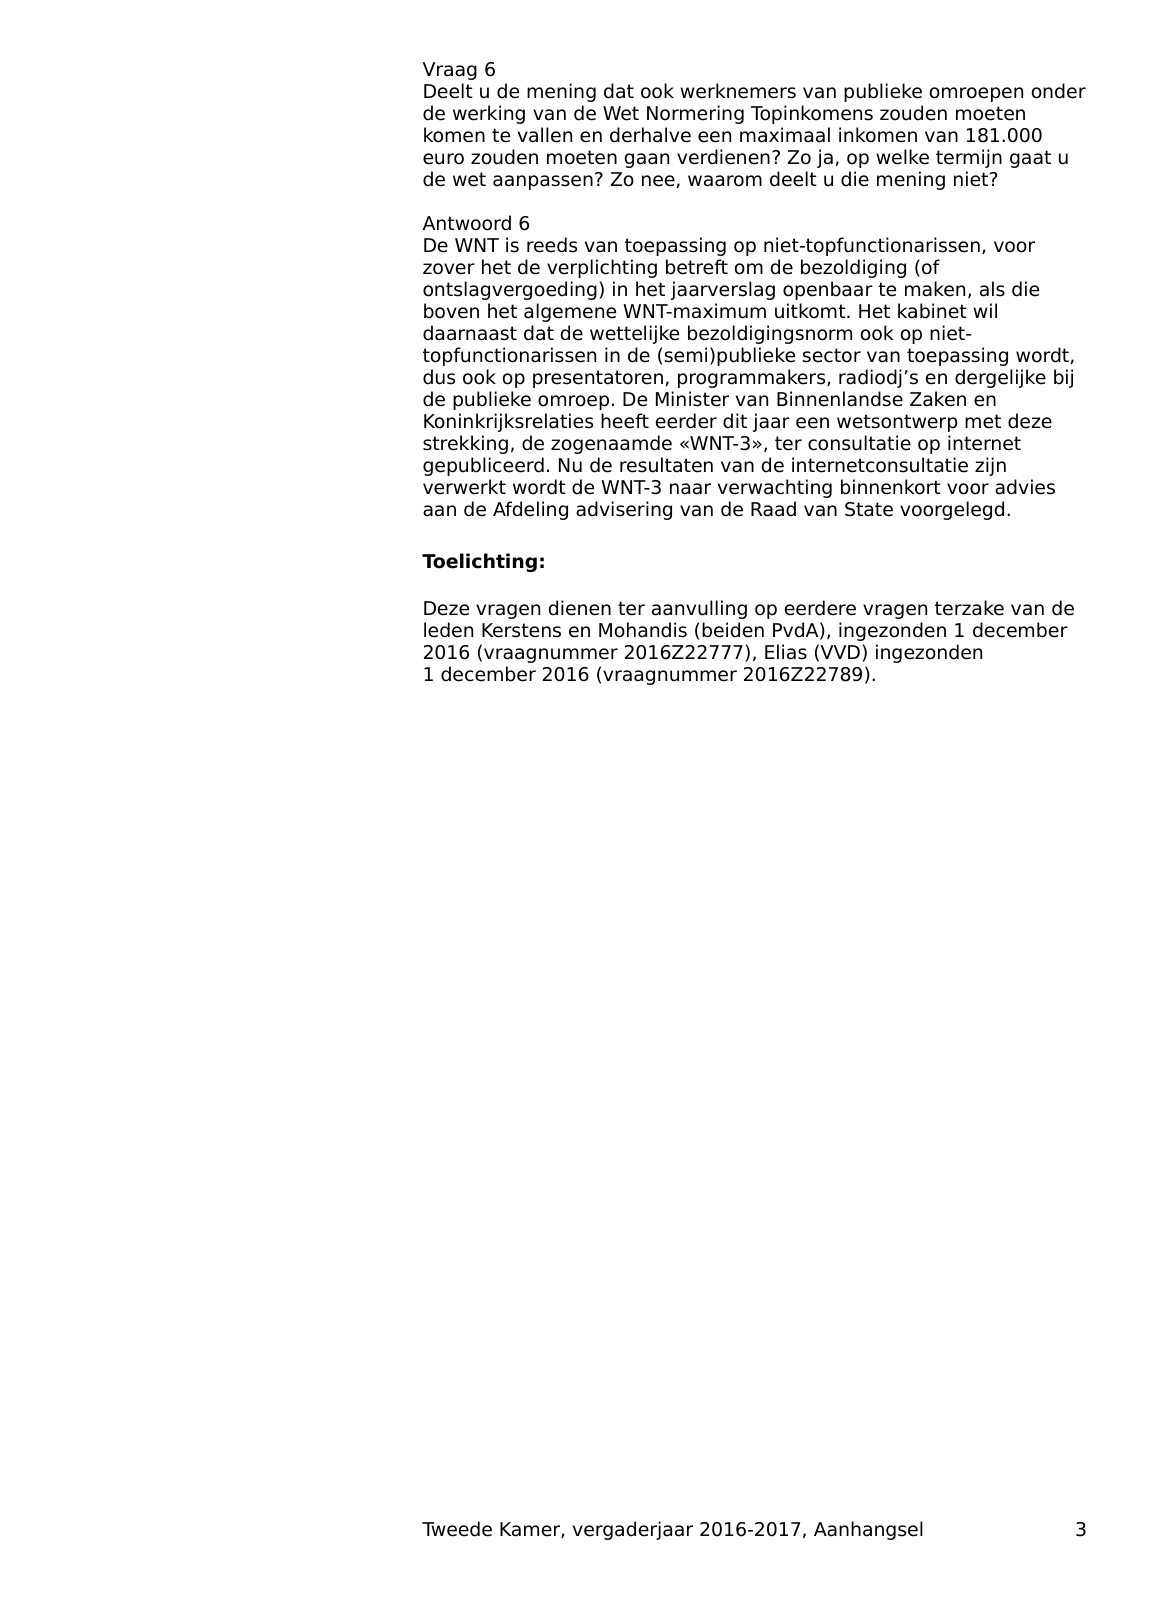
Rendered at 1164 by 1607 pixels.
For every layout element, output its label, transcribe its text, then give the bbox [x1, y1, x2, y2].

text Deelt u de mening dat ook werknemers van publieke omroepen onder de werking van de Wet Normering Topinkomens zouden moeten komen te vallen en derhalve een maximaal inkomen van 181.000 euro zouden moeten gaan verdienen? Zo ja, op welke termijn gaat u de wet aanpassen? Zo nee, waarom deelt u die mening niet? [422, 81, 1087, 191]
text De WNT is reeds van toepassing op niet-topfunctionarissen, voor zover het de verplichting betreft om de bezoldiging (of ontslagvergoeding) in het jaarverslag openbaar te maken, als die boven het algemene WNT-maximum uitkomt. Het kabinet wil daarnaast dat de wettelijke bezoldigingsnorm ook op niet-topfunctionarissen in de (semi)publieke sector van toepassing wordt, dus ook op presentatoren, programmakers, radiodj’s en dergelijke bij de publieke omroep. De Minister van Binnenlandse Zaken en Koninkrijksrelaties heeft eerder dit jaar een wetsontwerp met deze strekking, de zogenaamde «WNT-3», ter consultatie op internet gepubliceerd. Nu de resultaten van de internetconsultatie zijn verwerkt wordt de WNT-3 naar verwachting binnenkort voor advies aan de Afdeling advisering van de Raad van State voorgelegd. [422, 235, 1087, 521]
text Vraag 6 [422, 59, 1087, 81]
text Antwoord 6 [422, 213, 1087, 235]
text Deze vragen dienen ter aanvulling op eerdere vragen terzake van de leden Kerstens en Mohandis (beiden PvdA), ingezonden 1 december 2016 (vraagnummer 2016Z22777), Elias (VVD) ingezonden 1 december 2016 (vraagnummer 2016Z22789). [422, 598, 1087, 686]
subtitle Toelichting: [422, 551, 1087, 573]
